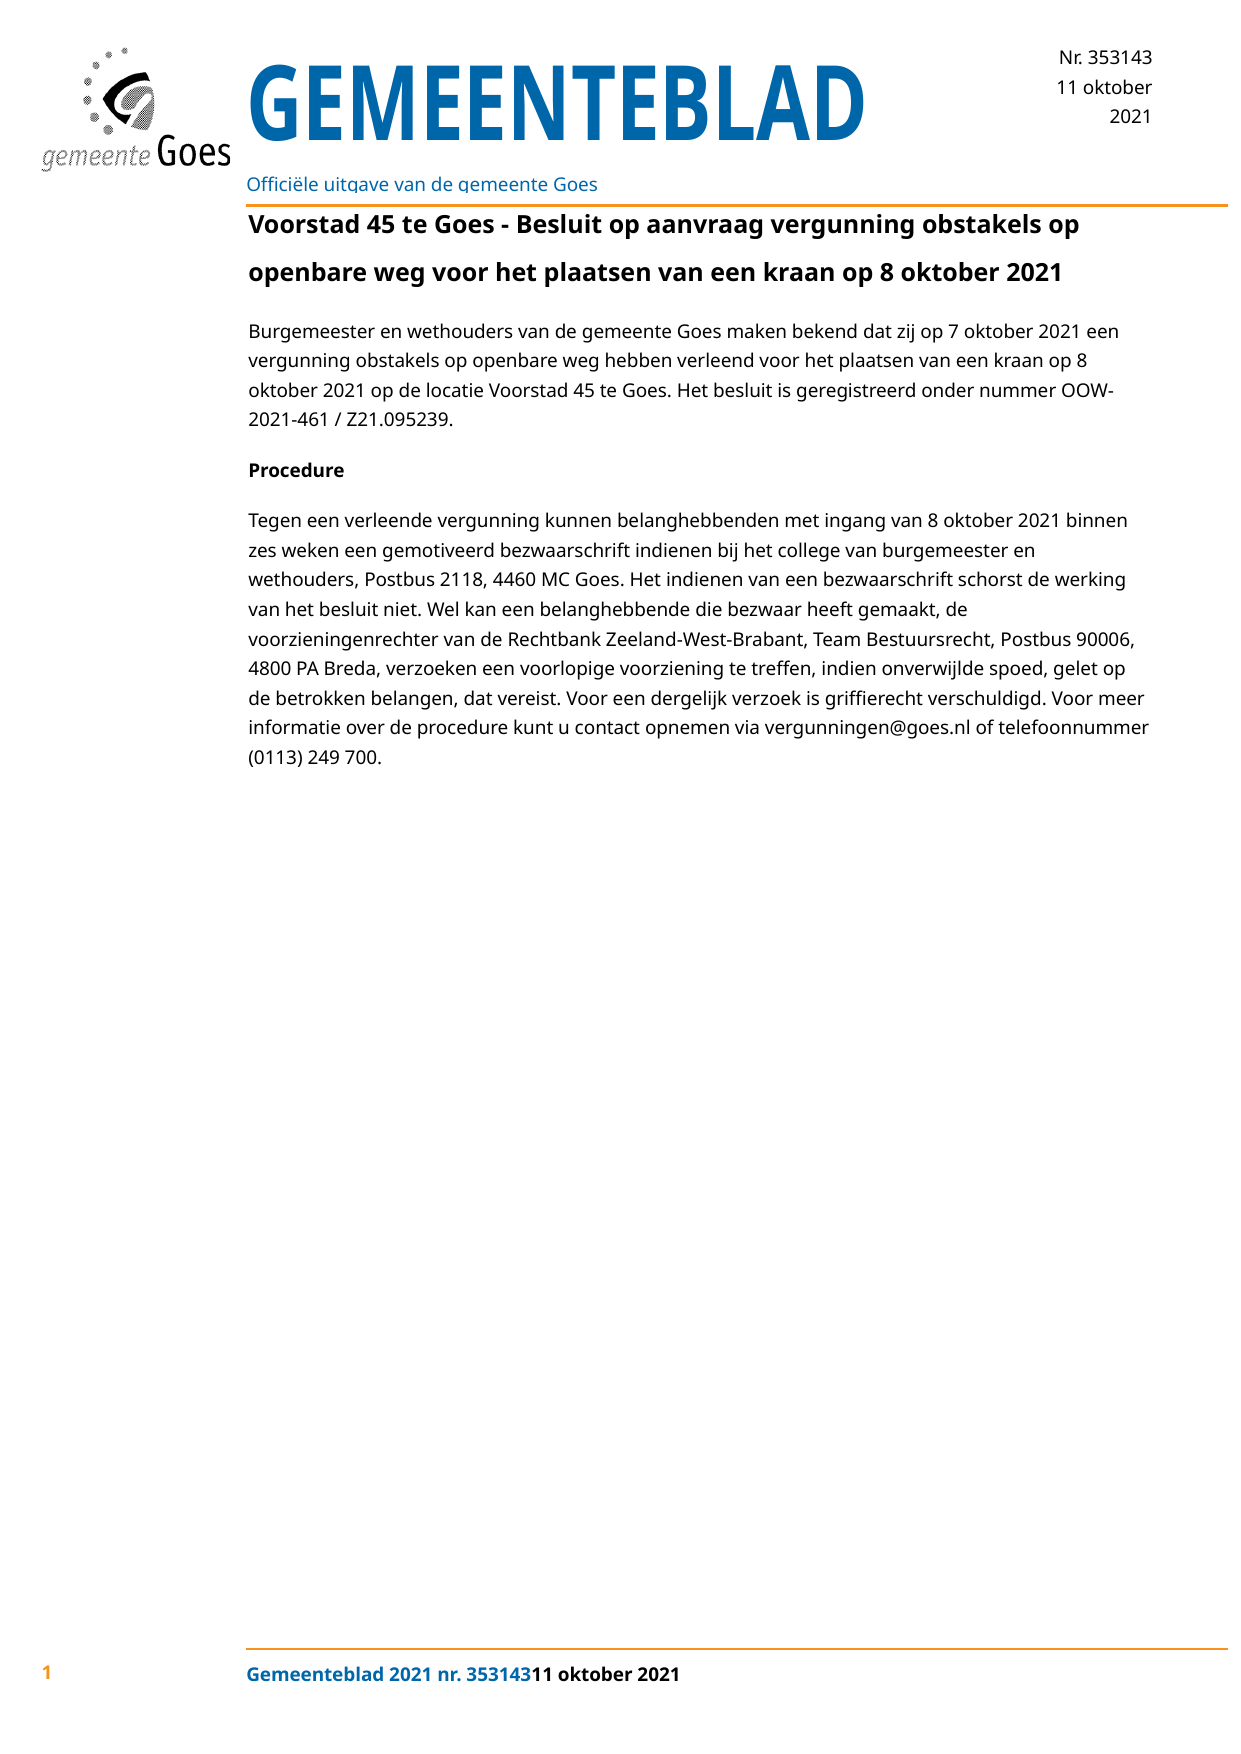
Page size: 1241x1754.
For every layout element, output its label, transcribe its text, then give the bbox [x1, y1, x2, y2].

picture [41, 47, 231, 172]
text Procedure [248, 457, 1152, 483]
text Tegen een verleende vergunning kunnen belanghebbenden met ingang van 8 oktober 2021 binnen zes weken een gemotiveerd bezwaarschrift indienen bij het college van burgemeester en wethouders, Postbus 2118, 4460 MC Goes. Het indienen van een bezwaarschrift schorst de werking van het besluit niet. Wel kan een belanghebbende die bezwaar heeft gemaakt, de voorzieningenrechter van de Rechtbank Zeeland-West-Brabant, Team Bestuursrecht, Postbus 90006, 4800 PA Breda, verzoeken een voorlopige voorziening te treffen, indien onverwijlde spoed, gelet op de betrokken belangen, dat vereist. Voor een dergelijk verzoek is griffierecht verschuldigd. Voor meer informatie over de procedure kunt u contact opnemen via vergunningen@goes.nl of telefoonnummer (0113) 249 700. [248, 507, 1152, 770]
text Voorstad 45 te Goes - Besluit op aanvraag vergunning obstakels op openbare weg voor het plaatsen van een kraan op 8 oktober 2021 [248, 207, 1152, 288]
text Burgemeester en wethouders van de gemeente Goes maken bekend dat zij op 7 oktober 2021 een vergunning obstakels op openbare weg hebben verleend voor het plaatsen van een kraan op 8 oktober 2021 op de locatie Voorstad 45 te Goes. Het besluit is geregistreerd onder nummer OOW-2021-461 / Z21.095239. [248, 318, 1152, 432]
